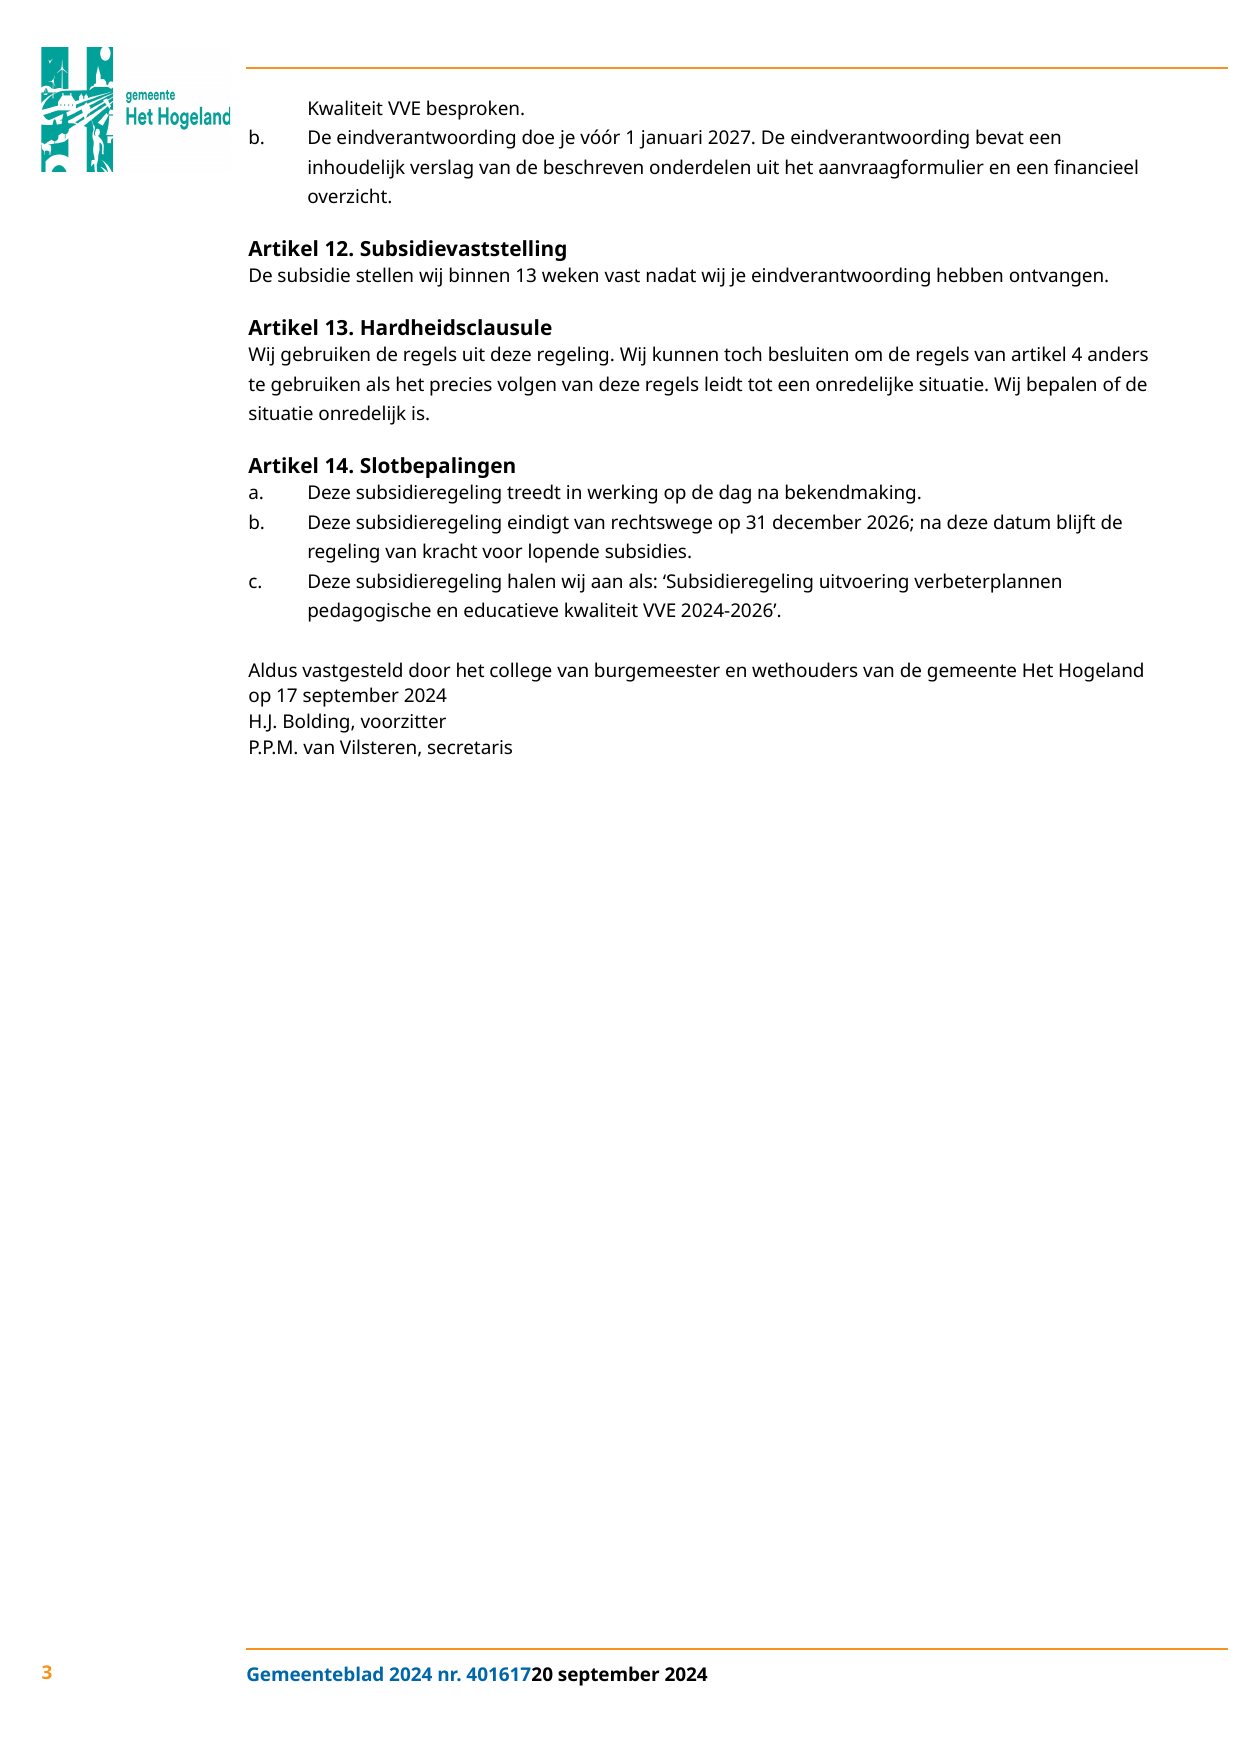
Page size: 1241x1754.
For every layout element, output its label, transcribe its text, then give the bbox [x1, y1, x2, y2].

text P.P.M. van Vilsteren, secretaris [248, 734, 1152, 760]
text Wij gebruiken de regels uit deze regeling. Wij kunnen toch besluiten om de regels van artikel 4 anders te gebruiken als het precies volgen van deze regels leidt tot een onredelijke situatie. Wij bepalen of de situatie onredelijk is. [248, 341, 1152, 426]
list De eindverantwoording doe je vóór 1 januari 2027. De eindverantwoording bevat een inhoudelijk verslag van de beschreven onderdelen uit het aanvraagformulier en een financieel overzicht. [248, 124, 1152, 209]
list Deze subsidieregeling halen wij aan als: ‘Subsidieregeling uitvoering verbeterplannen pedagogische en educatieve kwaliteit VVE 2024-2026’. [248, 568, 1152, 623]
text Artikel 12. Subsidievaststelling [248, 234, 1152, 262]
list Deze subsidieregeling eindigt van rechtswege op 31 december 2026; na deze datum blijft de regeling van kracht voor lopende subsidies. [248, 509, 1152, 564]
list Kwaliteit VVE besproken. [248, 95, 1152, 121]
text H.J. Bolding, voorzitter [248, 708, 1152, 734]
text De subsidie stellen wij binnen 13 weken vast nadat wij je eindverantwoording hebben ontvangen. [248, 262, 1152, 288]
text Artikel 13. Hardheidsclausule [248, 313, 1152, 341]
text Artikel 14. Slotbepalingen [248, 451, 1152, 479]
list Deze subsidieregeling treedt in werking op de dag na bekendmaking. [248, 479, 1152, 505]
text Aldus vastgesteld door het college van burgemeester en wethouders van de gemeente Het Hogeland op 17 september 2024 [248, 657, 1152, 708]
picture [41, 47, 231, 172]
